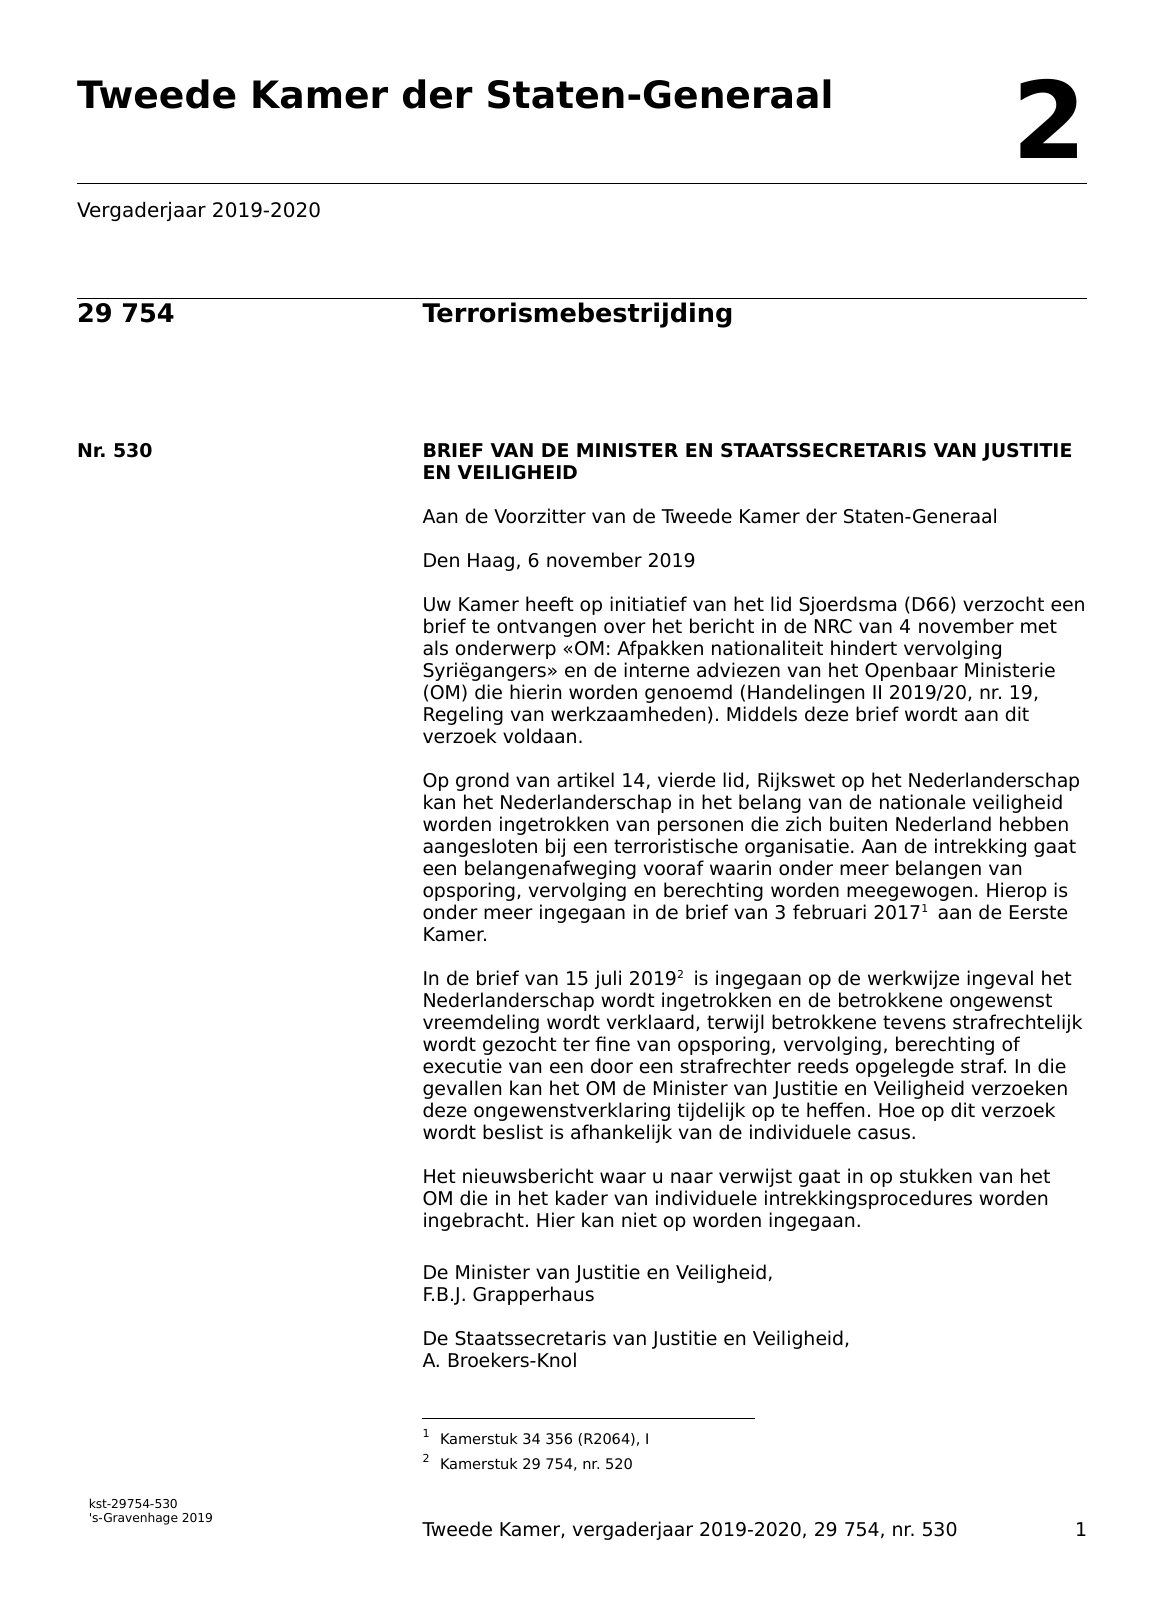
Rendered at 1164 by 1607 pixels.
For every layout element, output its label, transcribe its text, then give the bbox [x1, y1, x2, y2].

subtitle Nr. 530 BRIEF VAN DE MINISTER EN STAATSSECRETARIS VAN JUSTITIE EN VEILIGHEID [77, 440, 1087, 484]
table_header 2 [886, 59, 1087, 183]
table_header Tweede Kamer der Staten-Generaal [77, 59, 886, 183]
text Kamerstuk 34 356 (R2064), I [422, 1427, 1087, 1449]
text Uw Kamer heeft op initiatief van het lid Sjoerdsma (D66) verzocht een brief te ontvangen over het bericht in de NRC van 4 november met als onderwerp «OM: Afpakken nationaliteit hindert vervolging Syriëgangers» en de interne adviezen van het Openbaar Ministerie (OM) die hierin worden genoemd (Handelingen II 2019/20, nr. 19, Regeling van werkzaamheden). Middels deze brief wordt aan dit verzoek voldaan. [422, 594, 1087, 748]
text De Staatssecretaris van Justitie en Veiligheid, A. Broekers-Knol [422, 1328, 1087, 1372]
text Op grond van artikel 14, vierde lid, Rijkswet op het Nederlanderschap kan het Nederlanderschap in het belang van de nationale veiligheid worden ingetrokken van personen die zich buiten Nederland hebben aangesloten bij een terroristische organisatie. Aan de intrekking gaat een belangenafweging vooraf waarin onder meer belangen van opsporing, vervolging en berechting worden meegewogen. Hierop is onder meer ingegaan in de brief van 3 februari 2017 aan de Eerste Kamer. [422, 770, 1087, 946]
text kst-29754-530 [88, 1497, 323, 1511]
text 's-Gravenhage 2019 [88, 1511, 323, 1525]
text De Minister van Justitie en Veiligheid, F.B.J. Grapperhaus [422, 1262, 1087, 1306]
subtitle 29 754 Terrorismebestrijding [77, 299, 1087, 329]
text Aan de Voorzitter van de Tweede Kamer der Staten-Generaal [422, 506, 1087, 528]
text In de brief van 15 juli 2019 is ingegaan op de werkwijze ingeval het Nederlanderschap wordt ingetrokken en de betrokkene ongewenst vreemdeling wordt verklaard, terwijl betrokkene tevens strafrechtelijk wordt gezocht ter fine van opsporing, vervolging, berechting of executie van een door een strafrechter reeds opgelegde straf. In die gevallen kan het OM de Minister van Justitie en Veiligheid verzoeken deze ongewenstverklaring tijdelijk op te heffen. Hoe op dit verzoek wordt beslist is afhankelijk van de individuele casus. [422, 968, 1087, 1144]
table_cell Vergaderjaar 2019-2020 [77, 184, 1087, 298]
text Den Haag, 6 november 2019 [422, 550, 1087, 572]
text Het nieuwsbericht waar u naar verwijst gaat in op stukken van het OM die in het kader van individuele intrekkingsprocedures worden ingebracht. Hier kan niet op worden ingegaan. [422, 1166, 1087, 1232]
text Kamerstuk 29 754, nr. 520 [422, 1452, 1087, 1474]
